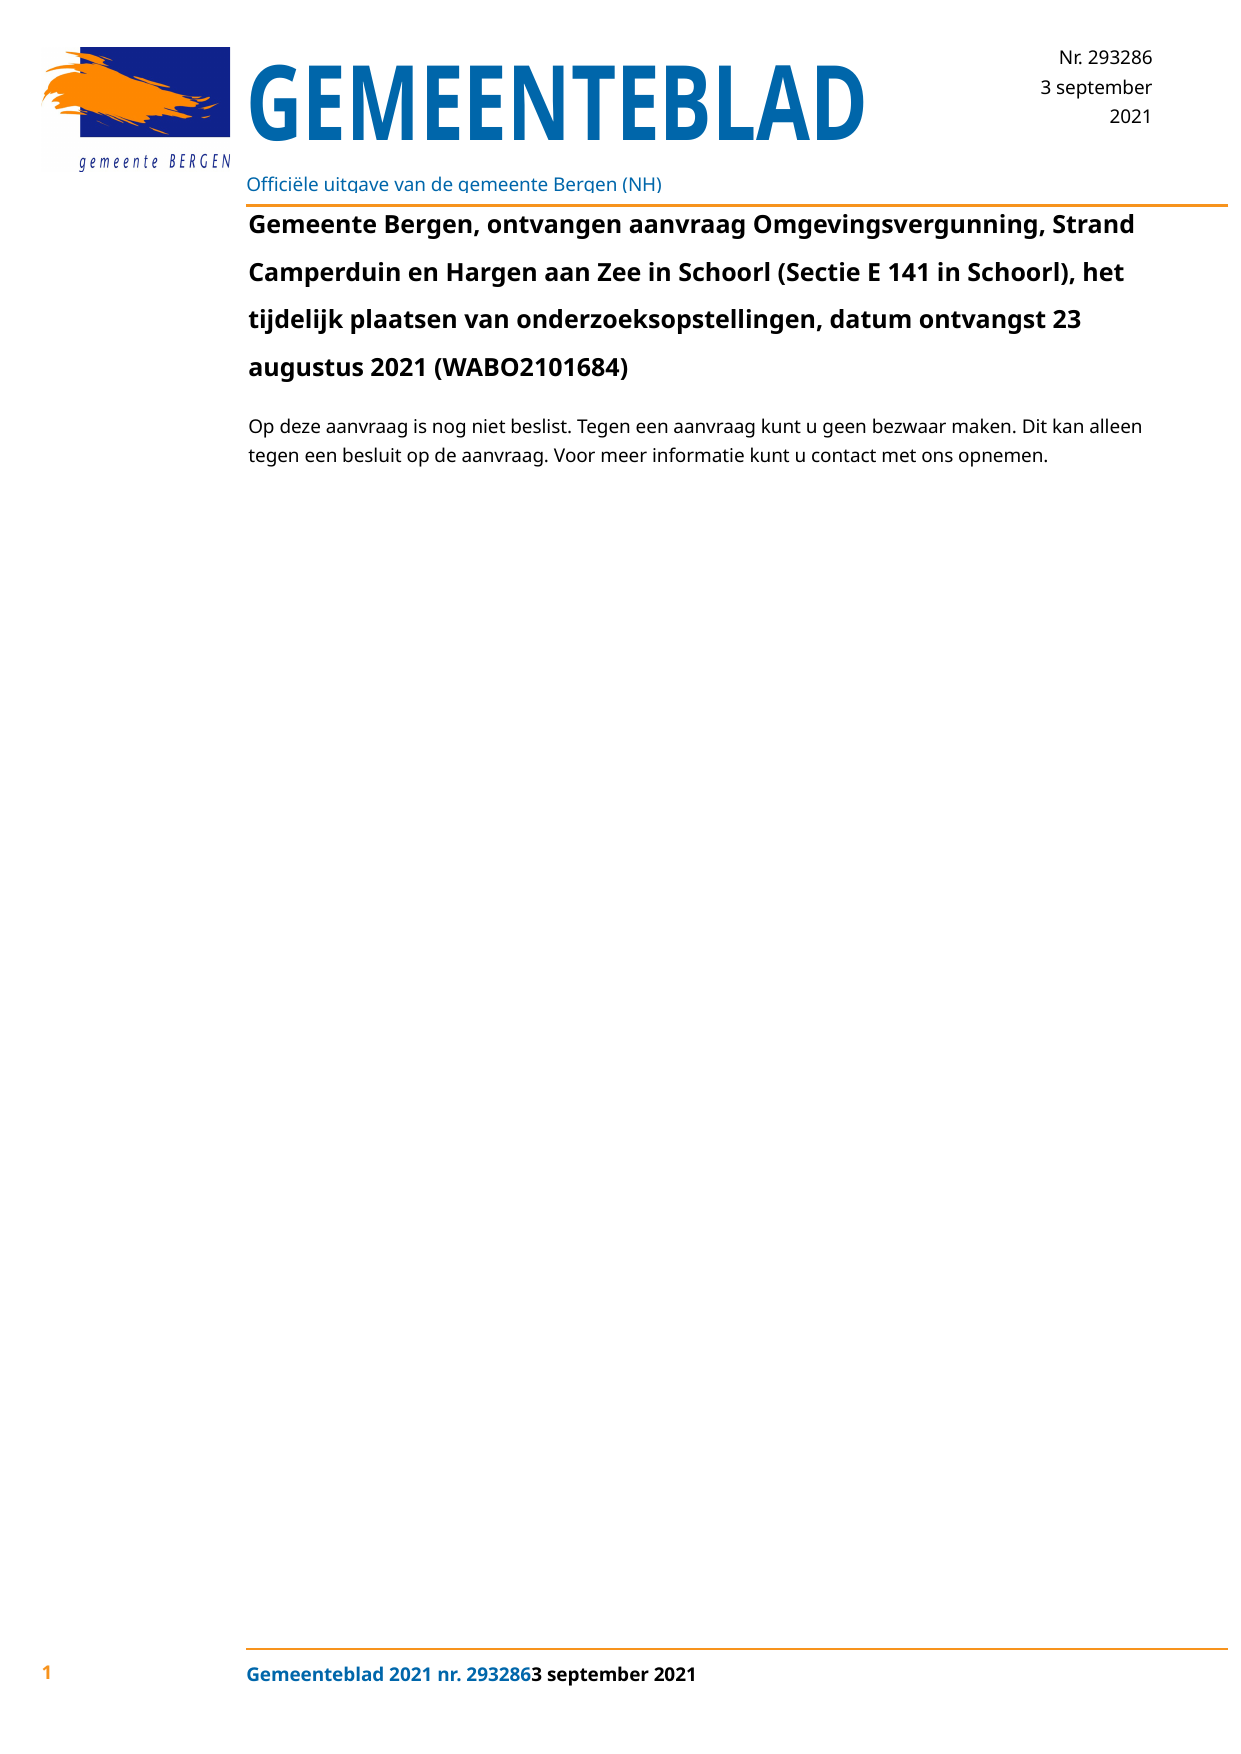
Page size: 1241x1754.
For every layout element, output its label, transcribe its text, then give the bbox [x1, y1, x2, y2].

text Op deze aanvraag is nog niet beslist. Tegen een aanvraag kunt u geen bezwaar maken. Dit kan alleen tegen een besluit op de aanvraag. Voor meer informatie kunt u contact met ons opnemen. [248, 413, 1152, 468]
text Gemeente Bergen, ontvangen aanvraag Omgevingsvergunning, Strand Camperduin en Hargen aan Zee in Schoorl (Sectie E 141 in Schoorl), het tijdelijk plaatsen van onderzoeksopstellingen, datum ontvangst 23 augustus 2021 (WABO2101684) [248, 207, 1152, 384]
picture [41, 47, 231, 172]
